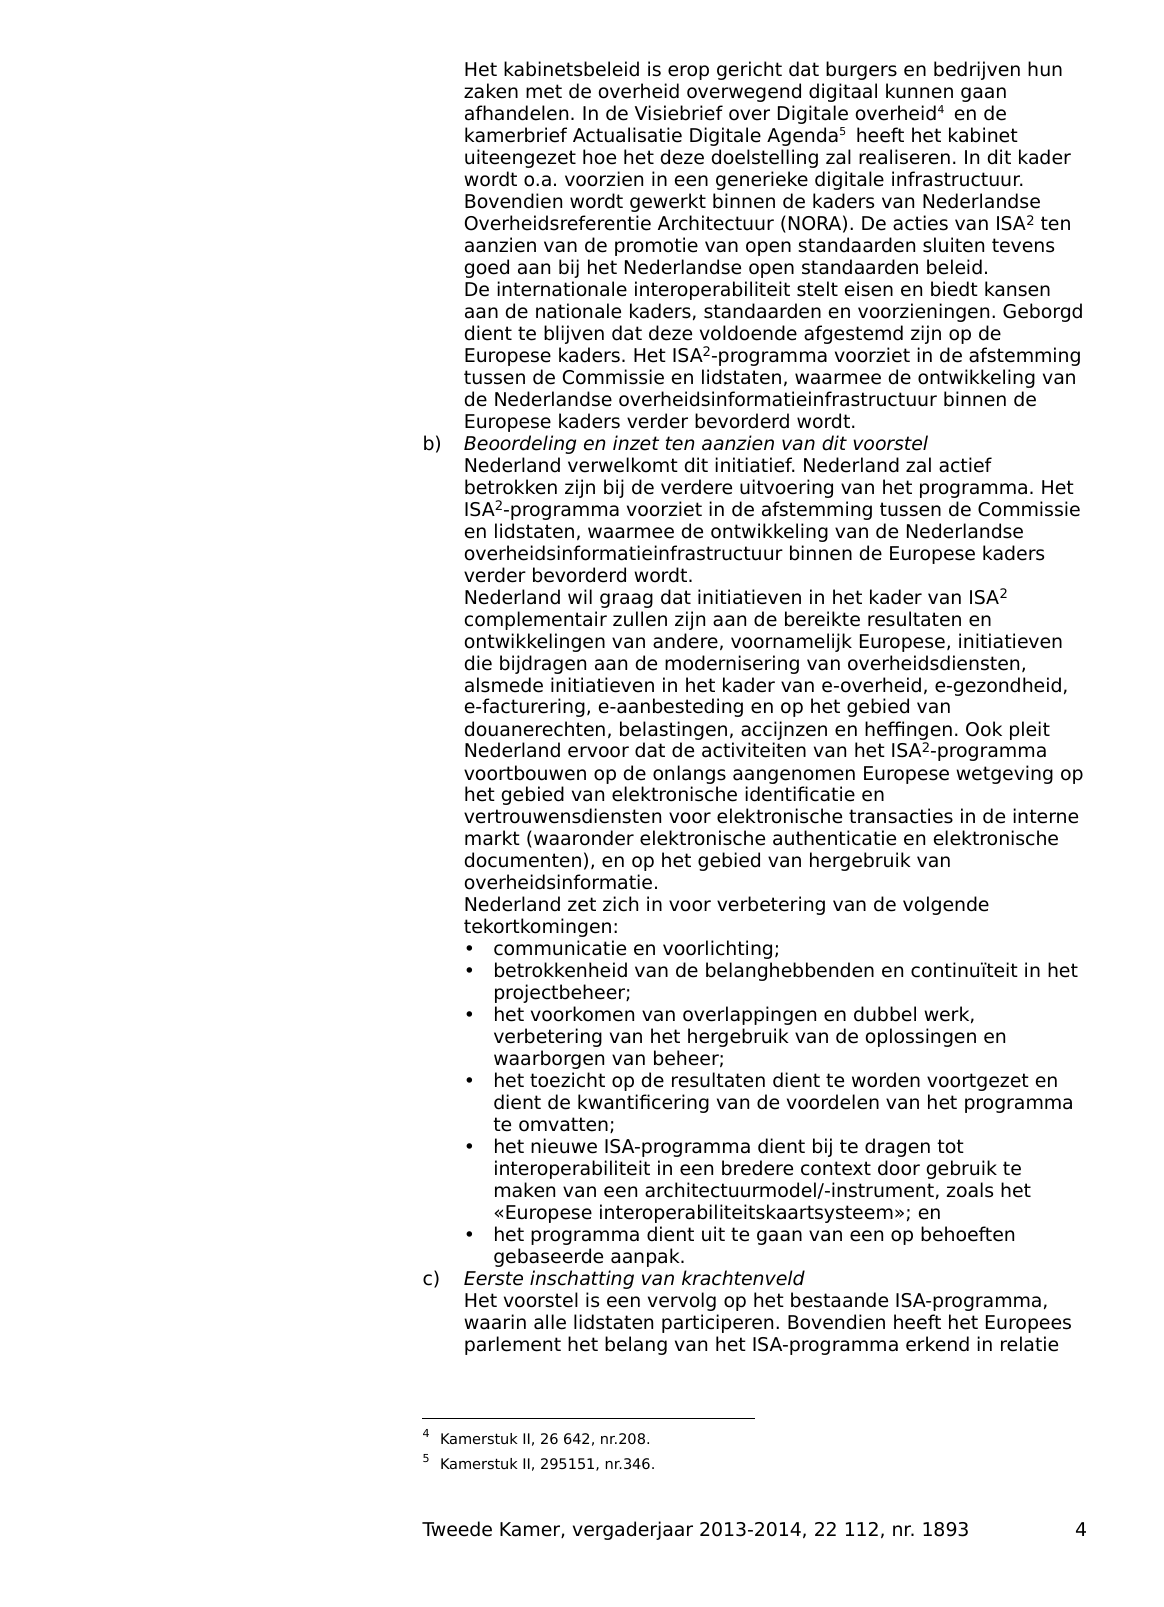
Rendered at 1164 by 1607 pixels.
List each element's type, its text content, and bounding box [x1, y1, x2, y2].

text • communicatie en voorlichting; [464, 938, 1087, 960]
text Nederland wil graag dat initiatieven in het kader van ISA2 complementair zullen zijn aan de bereikte resultaten en ontwikkelingen van andere, voornamelijk Europese, initiatieven die bijdragen aan de modernisering van overheidsdiensten, alsmede initiatieven in het kader van e-overheid, e-gezondheid, e-facturering, e-aanbesteding en op het gebied van douanerechten, belastingen, accijnzen en heffingen. Ook pleit Nederland ervoor dat de activiteiten van het ISA2-programma voortbouwen op de onlangs aangenomen Europese wetgeving op het gebied van elektronische identificatie en vertrouwensdiensten voor elektronische transacties in de interne markt (waaronder elektronische authenticatie en elektronische documenten), en op het gebied van hergebruik van overheidsinformatie. [464, 587, 1087, 894]
text • betrokkenheid van de belanghebbenden en continuïteit in het projectbeheer; [464, 960, 1087, 1004]
text b) Beoordeling en inzet ten aanzien van dit voorstel [422, 433, 1087, 455]
text Kamerstuk II, 26 642, nr.208. [422, 1427, 1087, 1449]
text • het voorkomen van overlappingen en dubbel werk, verbetering van het hergebruik van de oplossingen en waarborgen van beheer; [464, 1004, 1087, 1070]
text Het kabinetsbeleid is erop gericht dat burgers en bedrijven hun zaken met de overheid overwegend digitaal kunnen gaan afhandelen. In de Visiebrief over Digitale overheid en de kamerbrief Actualisatie Digitale Agenda heeft het kabinet uiteengezet hoe het deze doelstelling zal realiseren. In dit kader wordt o.a. voorzien in een generieke digitale infrastructuur. Bovendien wordt gewerkt binnen de kaders van Nederlandse Overheidsreferentie Architectuur (NORA). De acties van ISA2 ten aanzien van de promotie van open standaarden sluiten tevens goed aan bij het Nederlandse open standaarden beleid. [464, 59, 1087, 279]
text c) Eerste inschatting van krachtenveld [422, 1268, 1087, 1290]
text Het voorstel is een vervolg op het bestaande ISA-programma, waarin alle lidstaten participeren. Bovendien heeft het Europees parlement het belang van het ISA-programma erkend in relatie [464, 1290, 1087, 1356]
text Nederland zet zich in voor verbetering van de volgende tekortkomingen: [464, 894, 1087, 938]
text • het programma dient uit te gaan van een op behoeften gebaseerde aanpak. [464, 1224, 1087, 1268]
text • het toezicht op de resultaten dient te worden voortgezet en dient de kwantificering van de voordelen van het programma te omvatten; [464, 1070, 1087, 1136]
text • het nieuwe ISA-programma dient bij te dragen tot interoperabiliteit in een bredere context door gebruik te maken van een architectuurmodel/-instrument, zoals het «Europese interoperabiliteitskaartsysteem»; en [464, 1136, 1087, 1224]
text Nederland verwelkomt dit initiatief. Nederland zal actief betrokken zijn bij de verdere uitvoering van het programma. Het ISA2-programma voorziet in de afstemming tussen de Commissie en lidstaten, waarmee de ontwikkeling van de Nederlandse overheidsinformatieinfrastructuur binnen de Europese kaders verder bevorderd wordt. [464, 455, 1087, 587]
text Kamerstuk II, 295151, nr.346. [422, 1452, 1087, 1474]
text De internationale interoperabiliteit stelt eisen en biedt kansen aan de nationale kaders, standaarden en voorzieningen. Geborgd dient te blijven dat deze voldoende afgestemd zijn op de Europese kaders. Het ISA2-programma voorziet in de afstemming tussen de Commissie en lidstaten, waarmee de ontwikkeling van de Nederlandse overheidsinformatieinfrastructuur binnen de Europese kaders verder bevorderd wordt. [464, 279, 1087, 433]
